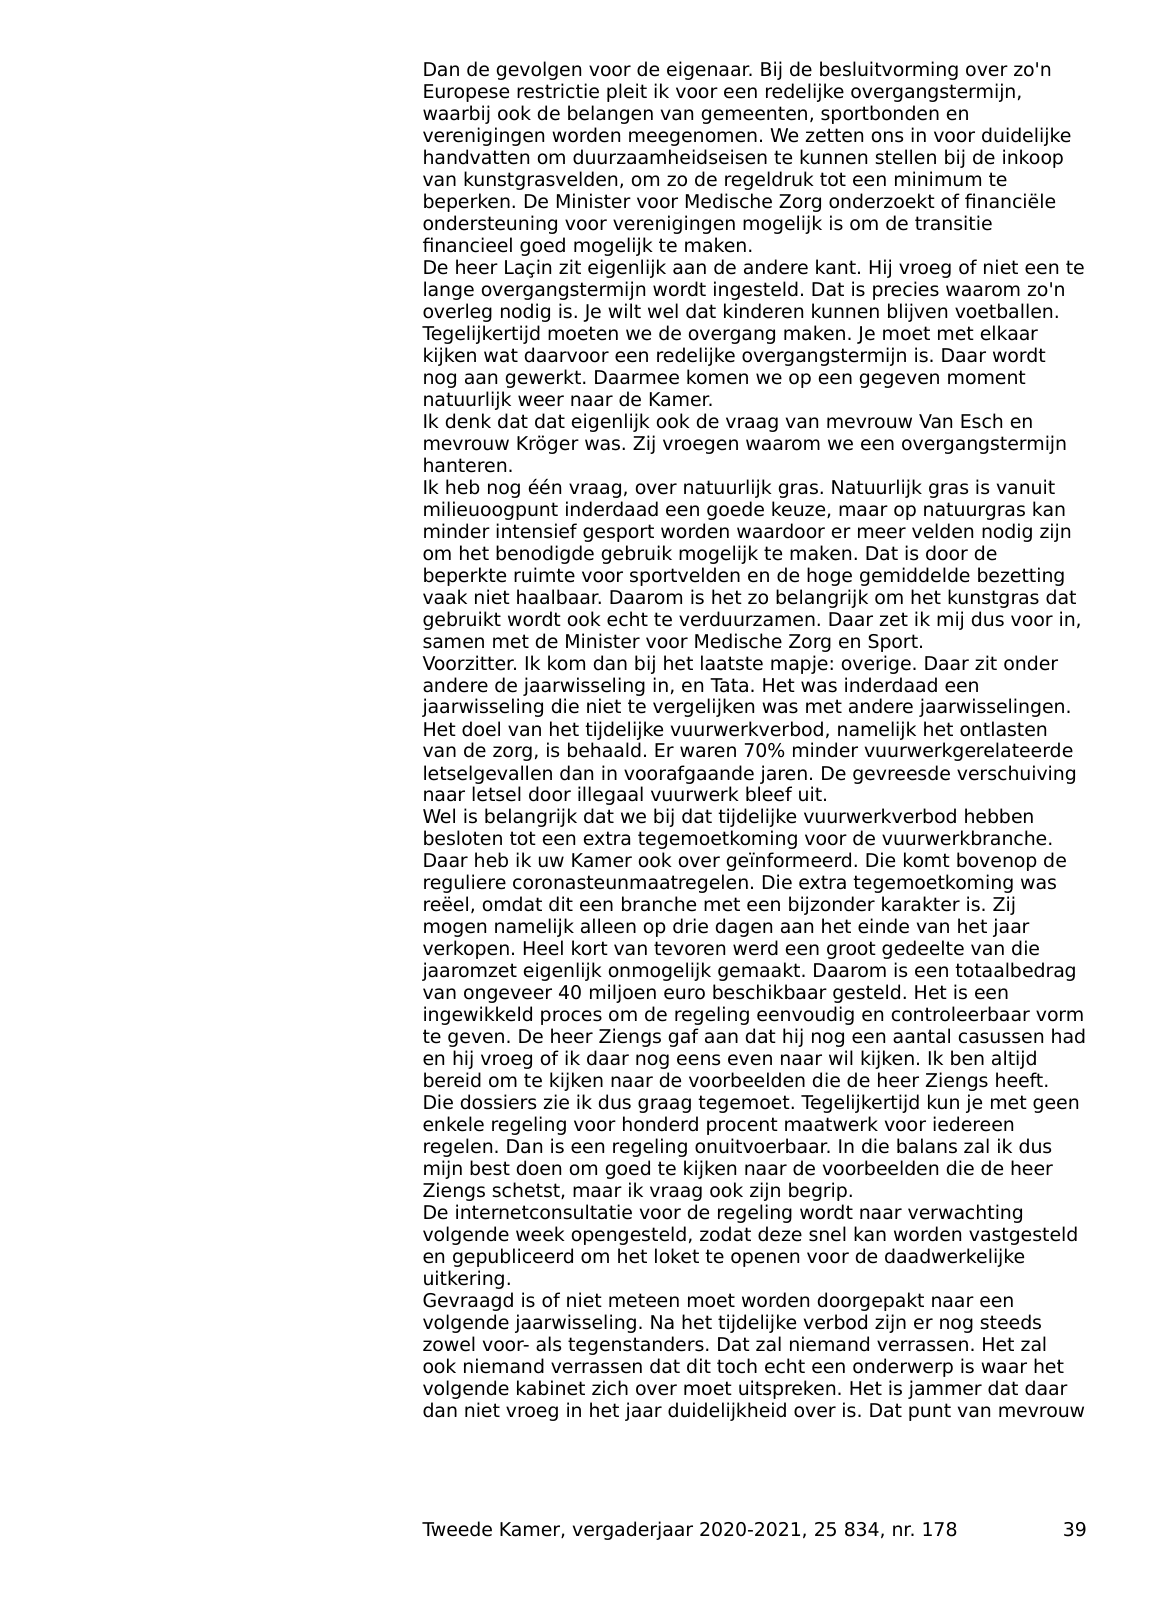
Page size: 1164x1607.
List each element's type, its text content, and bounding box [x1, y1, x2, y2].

text Voorzitter. Ik kom dan bij het laatste mapje: overige. Daar zit onder andere de jaarwisseling in, en Tata. Het was inderdaad een jaarwisseling die niet te vergelijken was met andere jaarwisselingen. Het doel van het tijdelijke vuurwerkverbod, namelijk het ontlasten van de zorg, is behaald. Er waren 70% minder vuurwerkgerelateerde letselgevallen dan in voorafgaande jaren. De gevreesde verschuiving naar letsel door illegaal vuurwerk bleef uit. [422, 652, 1087, 806]
text Gevraagd is of niet meteen moet worden doorgepakt naar een volgende jaarwisseling. Na het tijdelijke verbod zijn er nog steeds zowel voor- als tegenstanders. Dat zal niemand verrassen. Het zal ook niemand verrassen dat dit toch echt een onderwerp is waar het volgende kabinet zich over moet uitspreken. Het is jammer dat daar dan niet vroeg in het jaar duidelijkheid over is. Dat punt van mevrouw [422, 1290, 1087, 1422]
text De heer Laçin zit eigenlijk aan de andere kant. Hij vroeg of niet een te lange overgangstermijn wordt ingesteld. Dat is precies waarom zo'n overleg nodig is. Je wilt wel dat kinderen kunnen blijven voetballen. Tegelijkertijd moeten we de overgang maken. Je moet met elkaar kijken wat daarvoor een redelijke overgangstermijn is. Daar wordt nog aan gewerkt. Daarmee komen we op een gegeven moment natuurlijk weer naar de Kamer. [422, 257, 1087, 411]
text Ik denk dat dat eigenlijk ook de vraag van mevrouw Van Esch en mevrouw Kröger was. Zij vroegen waarom we een overgangstermijn hanteren. [422, 411, 1087, 477]
text Dan de gevolgen voor de eigenaar. Bij de besluitvorming over zo'n Europese restrictie pleit ik voor een redelijke overgangstermijn, waarbij ook de belangen van gemeenten, sportbonden en verenigingen worden meegenomen. We zetten ons in voor duidelijke handvatten om duurzaamheidseisen te kunnen stellen bij de inkoop van kunstgrasvelden, om zo de regeldruk tot een minimum te beperken. De Minister voor Medische Zorg onderzoekt of financiële ondersteuning voor verenigingen mogelijk is om de transitie financieel goed mogelijk te maken. [422, 59, 1087, 257]
text Wel is belangrijk dat we bij dat tijdelijke vuurwerkverbod hebben besloten tot een extra tegemoetkoming voor de vuurwerkbranche. Daar heb ik uw Kamer ook over geïnformeerd. Die komt bovenop de reguliere coronasteunmaatregelen. Die extra tegemoetkoming was reëel, omdat dit een branche met een bijzonder karakter is. Zij mogen namelijk alleen op drie dagen aan het einde van het jaar verkopen. Heel kort van tevoren werd een groot gedeelte van die jaaromzet eigenlijk onmogelijk gemaakt. Daarom is een totaalbedrag van ongeveer 40 miljoen euro beschikbaar gesteld. Het is een ingewikkeld proces om de regeling eenvoudig en controleerbaar vorm te geven. De heer Ziengs gaf aan dat hij nog een aantal casussen had en hij vroeg of ik daar nog eens even naar wil kijken. Ik ben altijd bereid om te kijken naar de voorbeelden die de heer Ziengs heeft. Die dossiers zie ik dus graag tegemoet. Tegelijkertijd kun je met geen enkele regeling voor honderd procent maatwerk voor iedereen regelen. Dan is een regeling onuitvoerbaar. In die balans zal ik dus mijn best doen om goed te kijken naar de voorbeelden die de heer Ziengs schetst, maar ik vraag ook zijn begrip. [422, 806, 1087, 1202]
text De internetconsultatie voor de regeling wordt naar verwachting volgende week opengesteld, zodat deze snel kan worden vastgesteld en gepubliceerd om het loket te openen voor de daadwerkelijke uitkering. [422, 1202, 1087, 1290]
text Ik heb nog één vraag, over natuurlijk gras. Natuurlijk gras is vanuit milieuoogpunt inderdaad een goede keuze, maar op natuurgras kan minder intensief gesport worden waardoor er meer velden nodig zijn om het benodigde gebruik mogelijk te maken. Dat is door de beperkte ruimte voor sportvelden en de hoge gemiddelde bezetting vaak niet haalbaar. Daarom is het zo belangrijk om het kunstgras dat gebruikt wordt ook echt te verduurzamen. Daar zet ik mij dus voor in, samen met de Minister voor Medische Zorg en Sport. [422, 477, 1087, 652]
